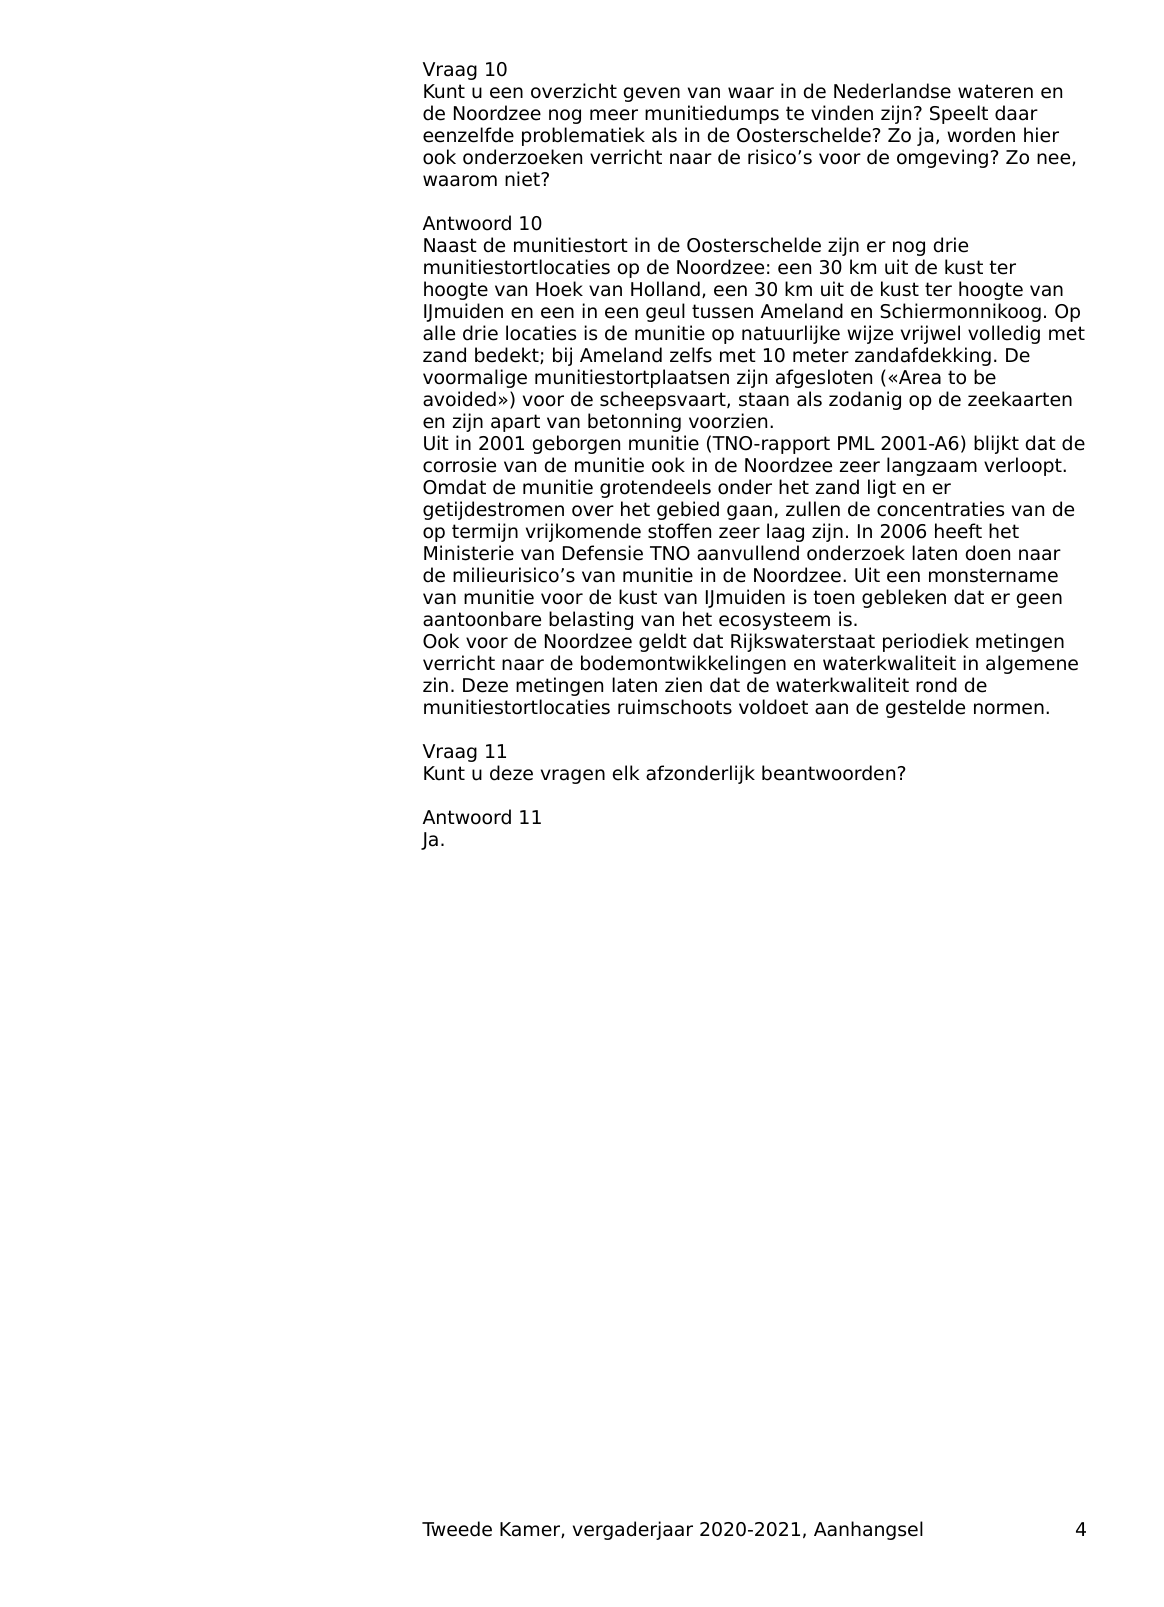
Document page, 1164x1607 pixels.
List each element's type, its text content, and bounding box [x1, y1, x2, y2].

text Naast de munitiestort in de Oosterschelde zijn er nog drie munitiestortlocaties op de Noordzee: een 30 km uit de kust ter hoogte van Hoek van Holland, een 30 km uit de kust ter hoogte van IJmuiden en een in een geul tussen Ameland en Schiermonnikoog. Op alle drie locaties is de munitie op natuurlijke wijze vrijwel volledig met zand bedekt; bij Ameland zelfs met 10 meter zandafdekking. De voormalige munitiestortplaatsen zijn afgesloten («Area to be avoided») voor de scheepsvaart, staan als zodanig op de zeekaarten en zijn apart van betonning voorzien. [422, 235, 1087, 433]
text Kunt u deze vragen elk afzonderlijk beantwoorden? [422, 763, 1087, 785]
text Kunt u een overzicht geven van waar in de Nederlandse wateren en de Noordzee nog meer munitiedumps te vinden zijn? Speelt daar eenzelfde problematiek als in de Oosterschelde? Zo ja, worden hier ook onderzoeken verricht naar de risico’s voor de omgeving? Zo nee, waarom niet? [422, 81, 1087, 191]
text Uit in 2001 geborgen munitie (TNO-rapport PML 2001-A6) blijkt dat de corrosie van de munitie ook in de Noordzee zeer langzaam verloopt. Omdat de munitie grotendeels onder het zand ligt en er getijdestromen over het gebied gaan, zullen de concentraties van de op termijn vrijkomende stoffen zeer laag zijn. In 2006 heeft het Ministerie van Defensie TNO aanvullend onderzoek laten doen naar de milieurisico’s van munitie in de Noordzee. Uit een monstername van munitie voor de kust van IJmuiden is toen gebleken dat er geen aantoonbare belasting van het ecosysteem is. [422, 433, 1087, 631]
text Antwoord 10 [422, 213, 1087, 235]
text Ja. [422, 829, 1087, 851]
text Antwoord 11 [422, 807, 1087, 829]
text Vraag 11 [422, 741, 1087, 763]
text Ook voor de Noordzee geldt dat Rijkswaterstaat periodiek metingen verricht naar de bodemontwikkelingen en waterkwaliteit in algemene zin. Deze metingen laten zien dat de waterkwaliteit rond de munitiestortlocaties ruimschoots voldoet aan de gestelde normen. [422, 631, 1087, 719]
text Vraag 10 [422, 59, 1087, 81]
